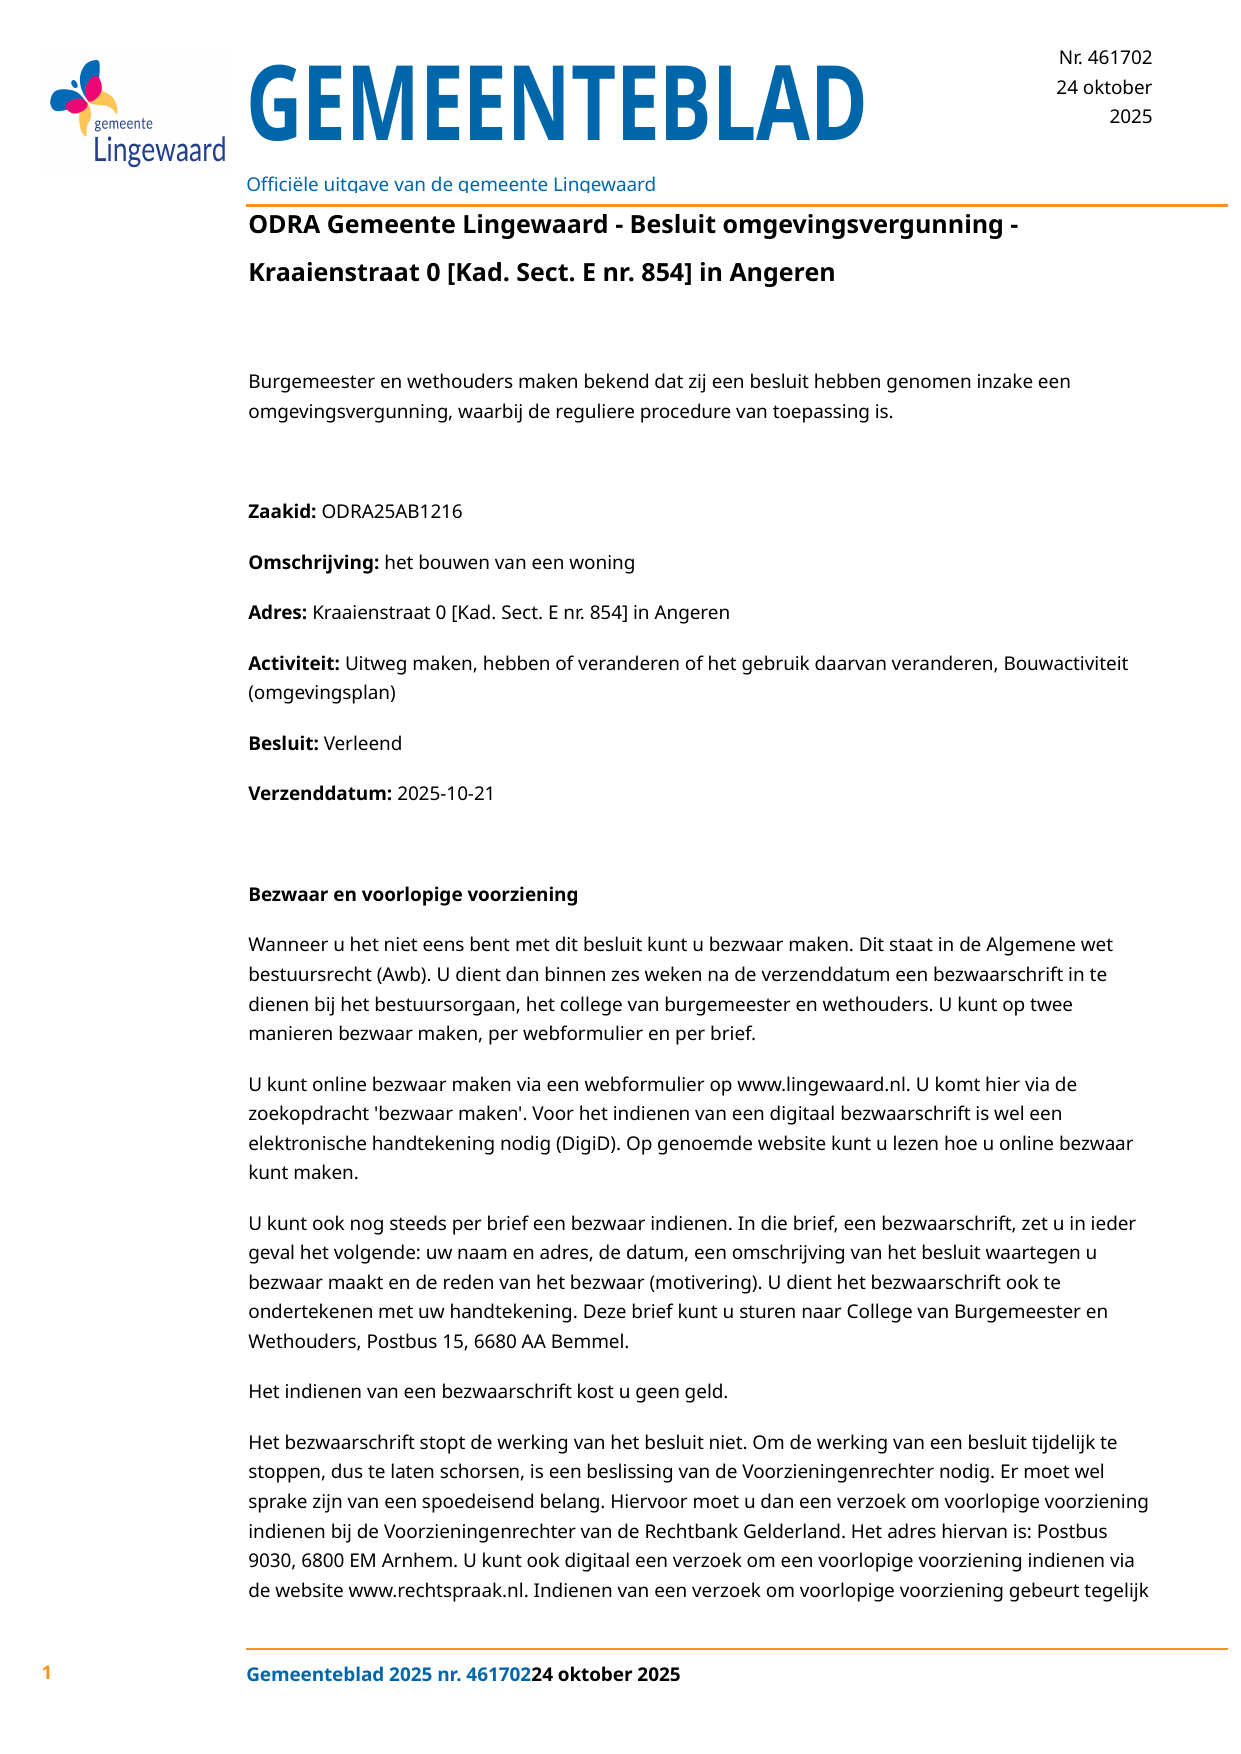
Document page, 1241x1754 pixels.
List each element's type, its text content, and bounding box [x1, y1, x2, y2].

text Wanneer u het niet eens bent met dit besluit kunt u bezwaar maken. Dit staat in de Algemene wet bestuursrecht (Awb). U dient dan binnen zes weken na de verzenddatum een bezwaarschrift in te dienen bij het bestuursorgaan, het college van burgemeester en wethouders. U kunt op twee manieren bezwaar maken, per webformulier en per brief. [248, 932, 1152, 1046]
text Bezwaar en voorlopige voorziening [248, 881, 1152, 907]
text Het indienen van een bezwaarschrift kost u geen geld. [248, 1379, 1152, 1404]
text Omschrijving: het bouwen van een woning [248, 549, 1152, 575]
text Activiteit: Uitweg maken, hebben of veranderen of het gebruik daarvan veranderen, Bouwactiviteit (omgevingsplan) [248, 650, 1152, 705]
text ODRA Gemeente Lingewaard - Besluit omgevingsvergunning - Kraaienstraat 0 [Kad. Sect. E nr. 854] in Angeren [248, 207, 1152, 288]
text Burgemeester en wethouders maken bekend dat zij een besluit hebben genomen inzake een omgevingsvergunning, waarbij de reguliere procedure van toepassing is. [248, 368, 1152, 424]
text U kunt online bezwaar maken via een webformulier op www.lingewaard.nl. U komt hier via de zoekopdracht 'bezwaar maken'. Voor het indienen van een digitaal bezwaarschrift is wel een elektronische handtekening nodig (DigiD). Op genoemde website kunt u lezen hoe u online bezwaar kunt maken. [248, 1071, 1152, 1185]
text U kunt ook nog steeds per brief een bezwaar indienen. In die brief, een bezwaarschrift, zet u in ieder geval het volgende: uw naam en adres, de datum, een omschrijving van het besluit waartegen u bezwaar maakt en de reden van het bezwaar (motivering). U dient het bezwaarschrift ook te ondertekenen met uw handtekening. Deze brief kunt u sturen naar College van Burgemeester en Wethouders, Postbus 15, 6680 AA Bemmel. [248, 1210, 1152, 1354]
picture [41, 47, 231, 172]
text Adres: Kraaienstraat 0 [Kad. Sect. E nr. 854] in Angeren [248, 599, 1152, 625]
text Verzenddatum: 2025-10-21 [248, 780, 1152, 806]
text Het bezwaarschrift stopt de werking van het besluit niet. Om de werking van een besluit tijdelijk te stoppen, dus te laten schorsen, is een beslissing van de Voorzieningenrechter nodig. Er moet wel sprake zijn van een spoedeisend belang. Hiervoor moet u dan een verzoek om voorlopige voorziening indienen bij de Voorzieningenrechter van de Rechtbank Gelderland. Het adres hiervan is: Postbus 9030, 6800 EM Arnhem. U kunt ook digitaal een verzoek om een voorlopige voorziening indienen via de website www.rechtspraak.nl. Indienen van een verzoek om voorlopige voorziening gebeurt tegelijk [248, 1429, 1152, 1603]
text Zaakid: ODRA25AB1216 [248, 499, 1152, 524]
text Besluit: Verleend [248, 730, 1152, 756]
